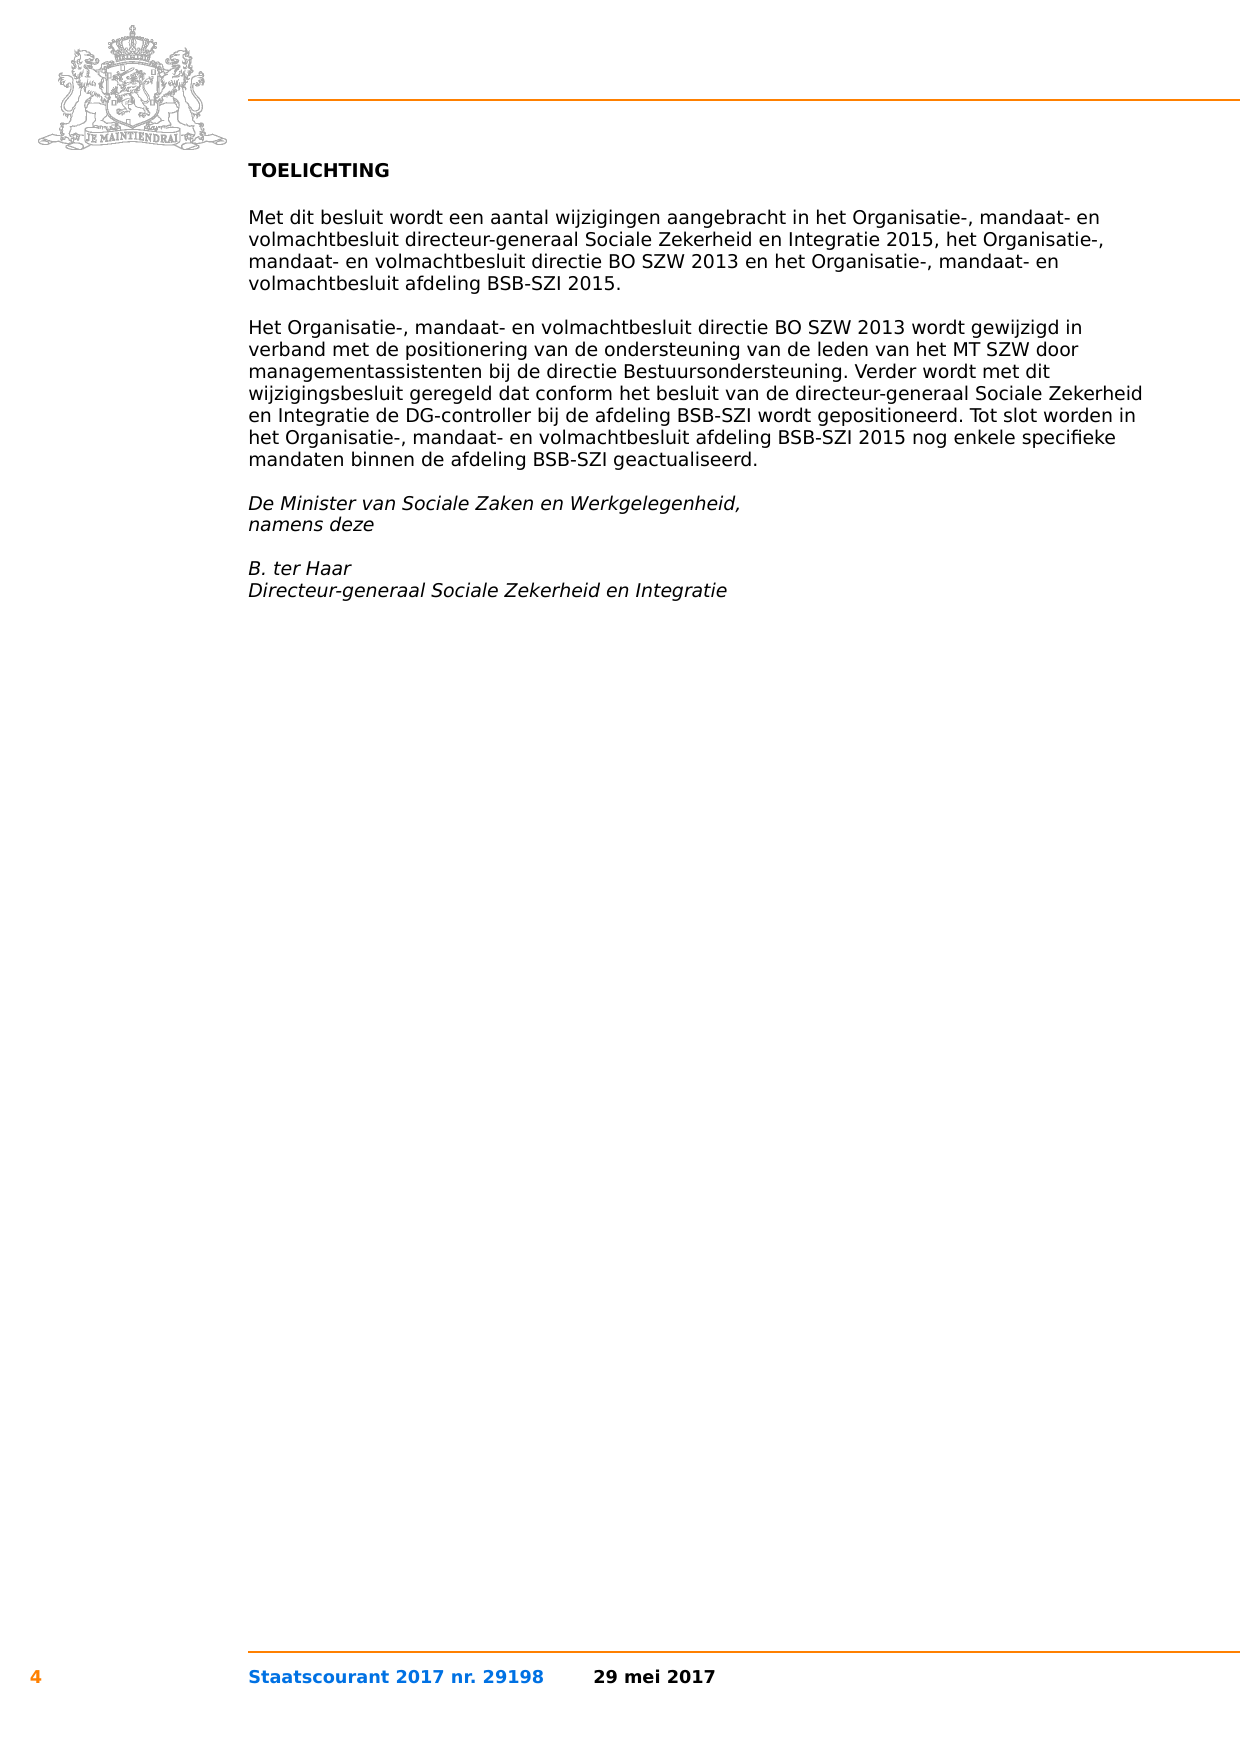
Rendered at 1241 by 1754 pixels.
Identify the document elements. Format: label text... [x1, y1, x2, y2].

text Met dit besluit wordt een aantal wijzigingen aangebracht in het Organisatie-, mandaat- en volmachtbesluit directeur-generaal Sociale Zekerheid en Integratie 2015, het Organisatie-, mandaat- en volmachtbesluit directie BO SZW 2013 en het Organisatie-, mandaat- en volmachtbesluit afdeling BSB-SZI 2015. [248, 207, 1163, 295]
picture [38, 25, 227, 150]
text De Minister van Sociale Zaken en Werkgelegenheid, namens deze B. ter Haar Directeur-generaal Sociale Zekerheid en Integratie [248, 492, 1163, 602]
text Het Organisatie-, mandaat- en volmachtbesluit directie BO SZW 2013 wordt gewijzigd in verband met de positionering van de ondersteuning van de leden van het MT SZW door managementassistenten bij de directie Bestuursondersteuning. Verder wordt met dit wijzigingsbesluit geregeld dat conform het besluit van de directeur-generaal Sociale Zekerheid en Integratie de DG-controller bij de afdeling BSB-SZI wordt gepositioneerd. Tot slot worden in het Organisatie-, mandaat- en volmachtbesluit afdeling BSB-SZI 2015 nog enkele specifieke mandaten binnen de afdeling BSB-SZI geactualiseerd. [248, 317, 1163, 471]
subtitle TOELICHTING [248, 160, 1163, 182]
